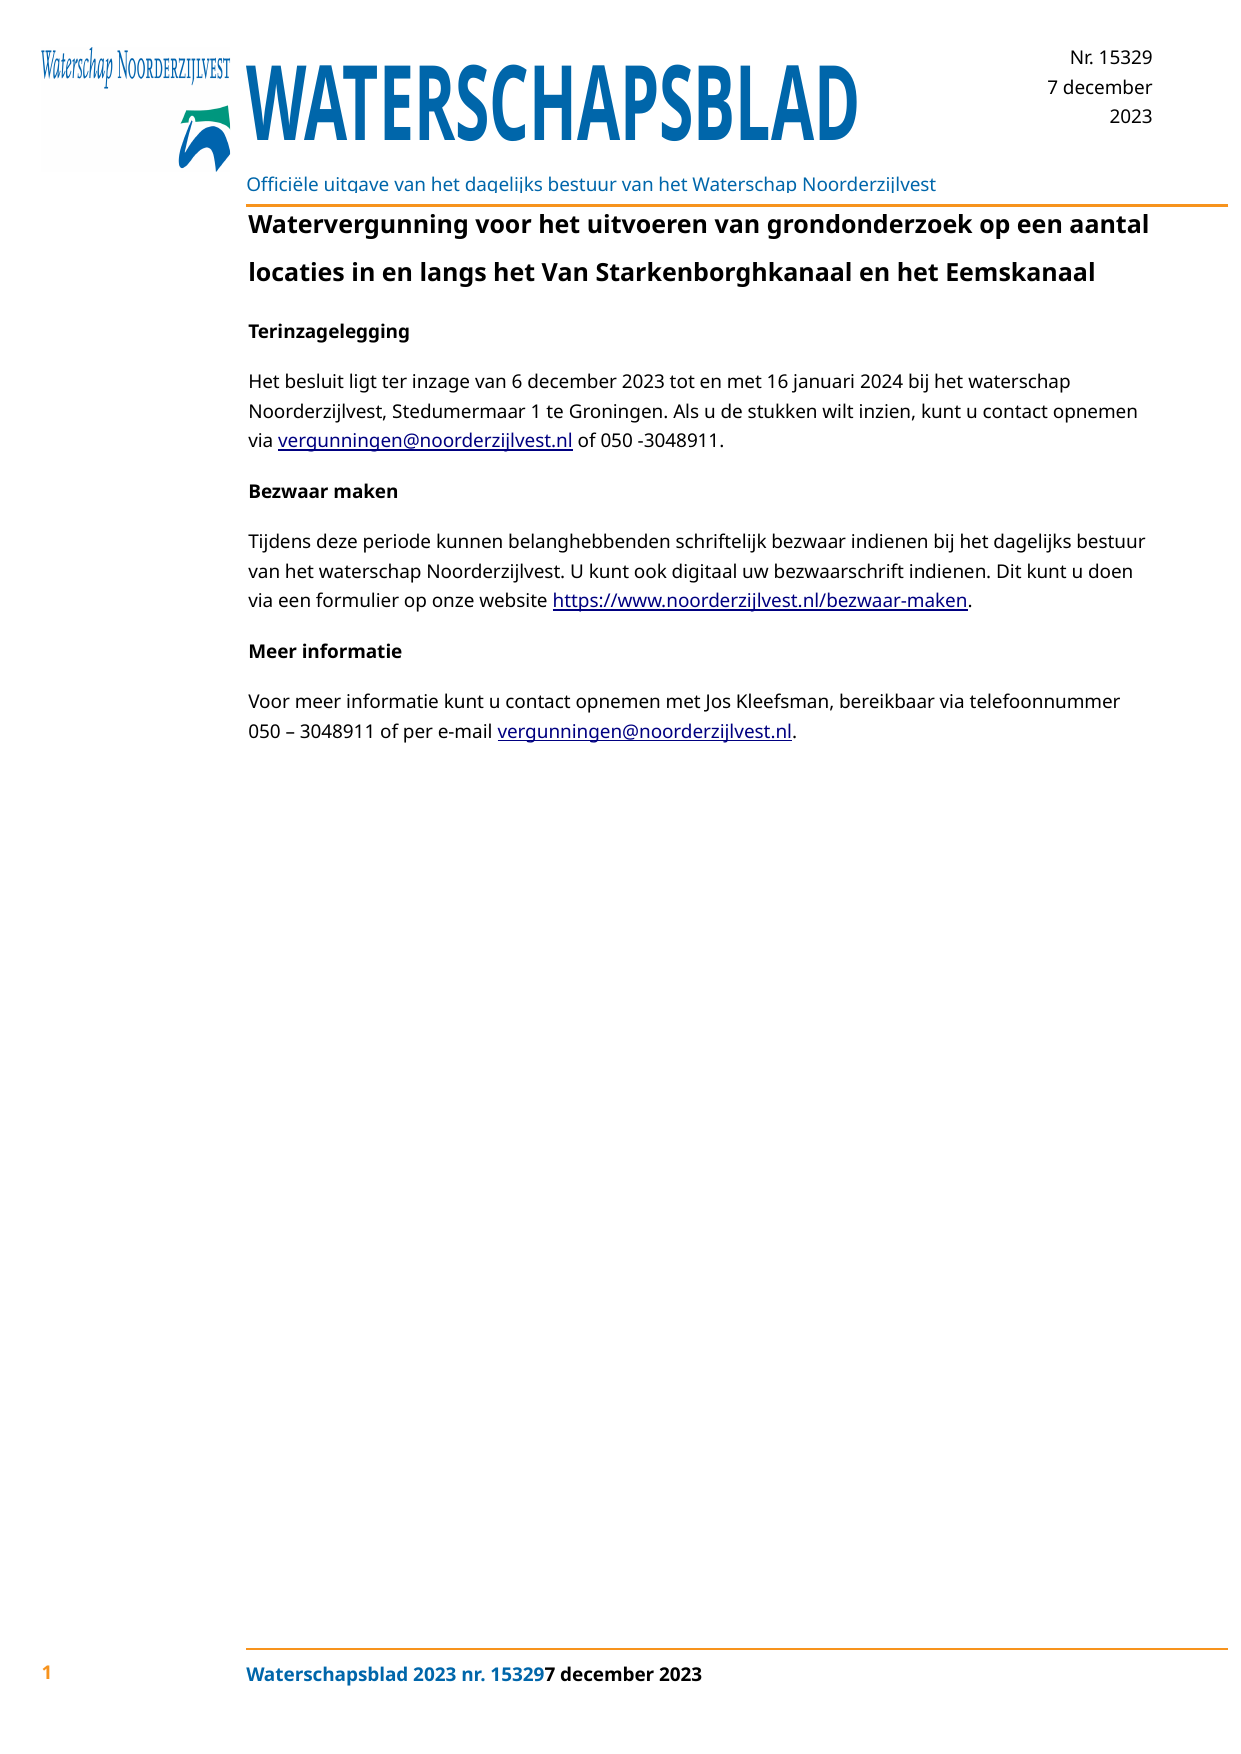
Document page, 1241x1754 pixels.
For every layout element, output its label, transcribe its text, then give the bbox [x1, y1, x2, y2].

picture [41, 47, 231, 172]
text Watervergunning voor het uitvoeren van grondonderzoek op een aantal locaties in en langs het Van Starkenborghkanaal en het Eemskanaal [248, 207, 1152, 288]
text Tijdens deze periode kunnen belanghebbenden schriftelijk bezwaar indienen bij het dagelijks bestuur van het waterschap Noorderzijlvest. U kunt ook digitaal uw bezwaarschrift indienen. Dit kunt u doen via een formulier op onze website https://www.noorderzijlvest.nl/bezwaar-maken. [248, 528, 1152, 613]
text Meer informatie [248, 638, 1152, 664]
text Voor meer informatie kunt u contact opnemen met Jos Kleefsman, bereikbaar via telefoonnummer 050 – 3048911 of per e-mail vergunningen@noorderzijlvest.nl. [248, 688, 1152, 744]
text Bezwaar maken [248, 478, 1152, 504]
text Terinzagelegging [248, 318, 1152, 344]
text Het besluit ligt ter inzage van 6 december 2023 tot en met 16 januari 2024 bij het waterschap Noorderzijlvest, Stedumermaar 1 te Groningen. Als u de stukken wilt inzien, kunt u contact opnemen via vergunningen@noorderzijlvest.nl of 050 -3048911. [248, 368, 1152, 453]
